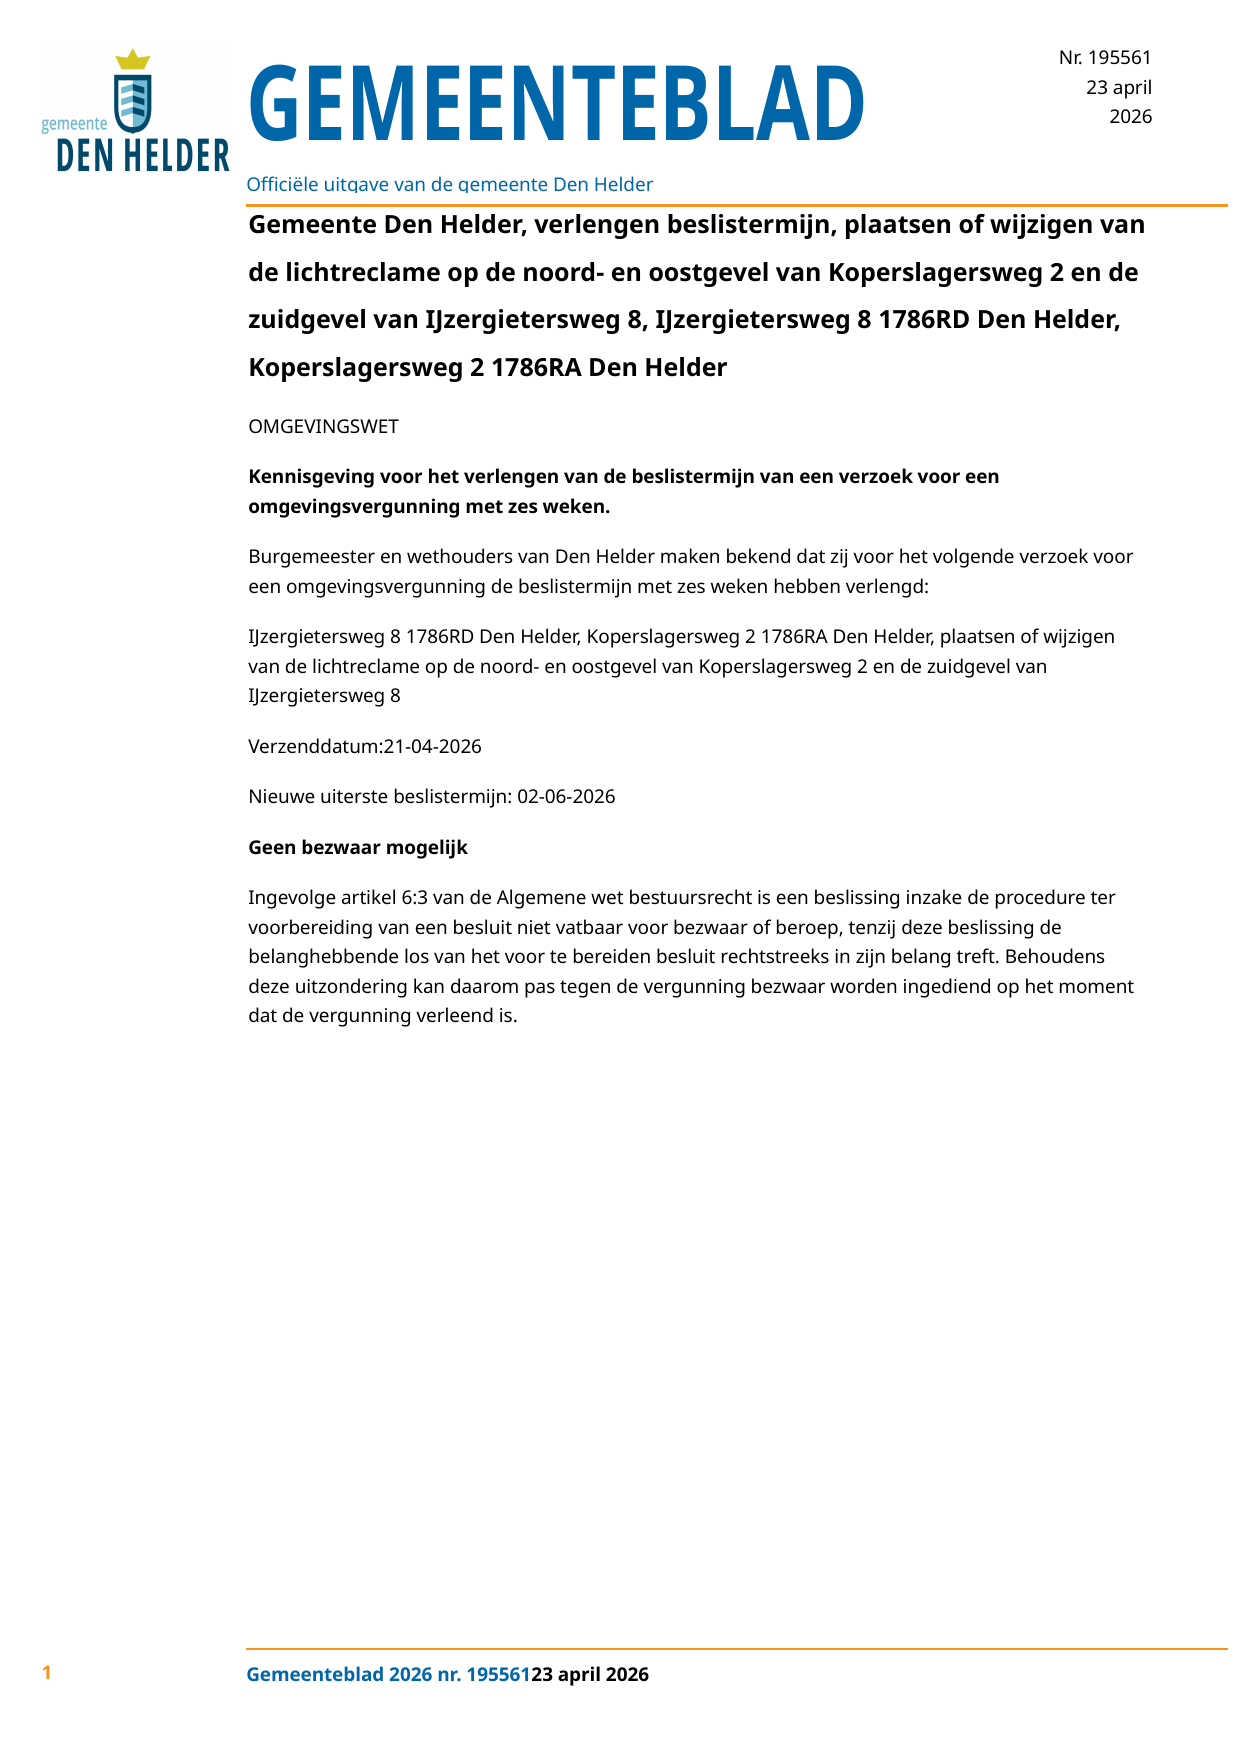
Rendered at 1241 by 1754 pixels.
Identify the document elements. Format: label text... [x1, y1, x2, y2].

picture [63, 144, 68, 165]
picture [100, 154, 106, 172]
text IJzergietersweg 8 1786RD Den Helder, Koperslagersweg 2 1786RA Den Helder, plaatsen of wijzigen van de lichtreclame op de noord- en oostgevel van Koperslagersweg 2 en de zuidgevel van IJzergietersweg 8 [248, 623, 1152, 708]
text Geen bezwaar mogelijk [248, 834, 1152, 860]
text Gemeente Den Helder, verlengen beslistermijn, plaatsen of wijzigen van de lichtreclame op de noord- en oostgevel van Koperslagersweg 2 en de zuidgevel van IJzergietersweg 8, IJzergietersweg 8 1786RD Den Helder, Koperslagersweg 2 1786RA Den Helder [248, 207, 1152, 384]
picture [220, 160, 224, 172]
text Nieuwe uiterste beslistermijn: 02-06-2026 [248, 783, 1152, 809]
picture [41, 47, 231, 172]
text Ingevolge artikel 6:3 van de Algemene wet bestuursrecht is een beslissing inzake de procedure ter voorbereiding van een besluit niet vatbaar voor bezwaar of beroep, tenzij deze beslissing de belanghebbende los van het voor te bereiden besluit rechtstreeks in zijn belang treft. Behoudens deze uitzondering kan daarom pas tegen de vergunning bezwaar worden ingediend op het moment dat de vergunning verleend is. [248, 884, 1152, 1028]
text Burgemeester en wethouders van Den Helder maken bekend dat zij voor het volgende verzoek voor een omgevingsvergunning de beslistermijn met zes weken hebben verlengd: [248, 543, 1152, 599]
text OMGEVINGSWET [248, 413, 1152, 439]
text Kennisgeving voor het verlengen van de beslistermijn van een verzoek voor een omgevingsvergunning met zes weken. [248, 463, 1152, 519]
picture [182, 144, 187, 165]
text Verzenddatum:21-04-2026 [248, 733, 1152, 759]
picture [130, 157, 135, 172]
